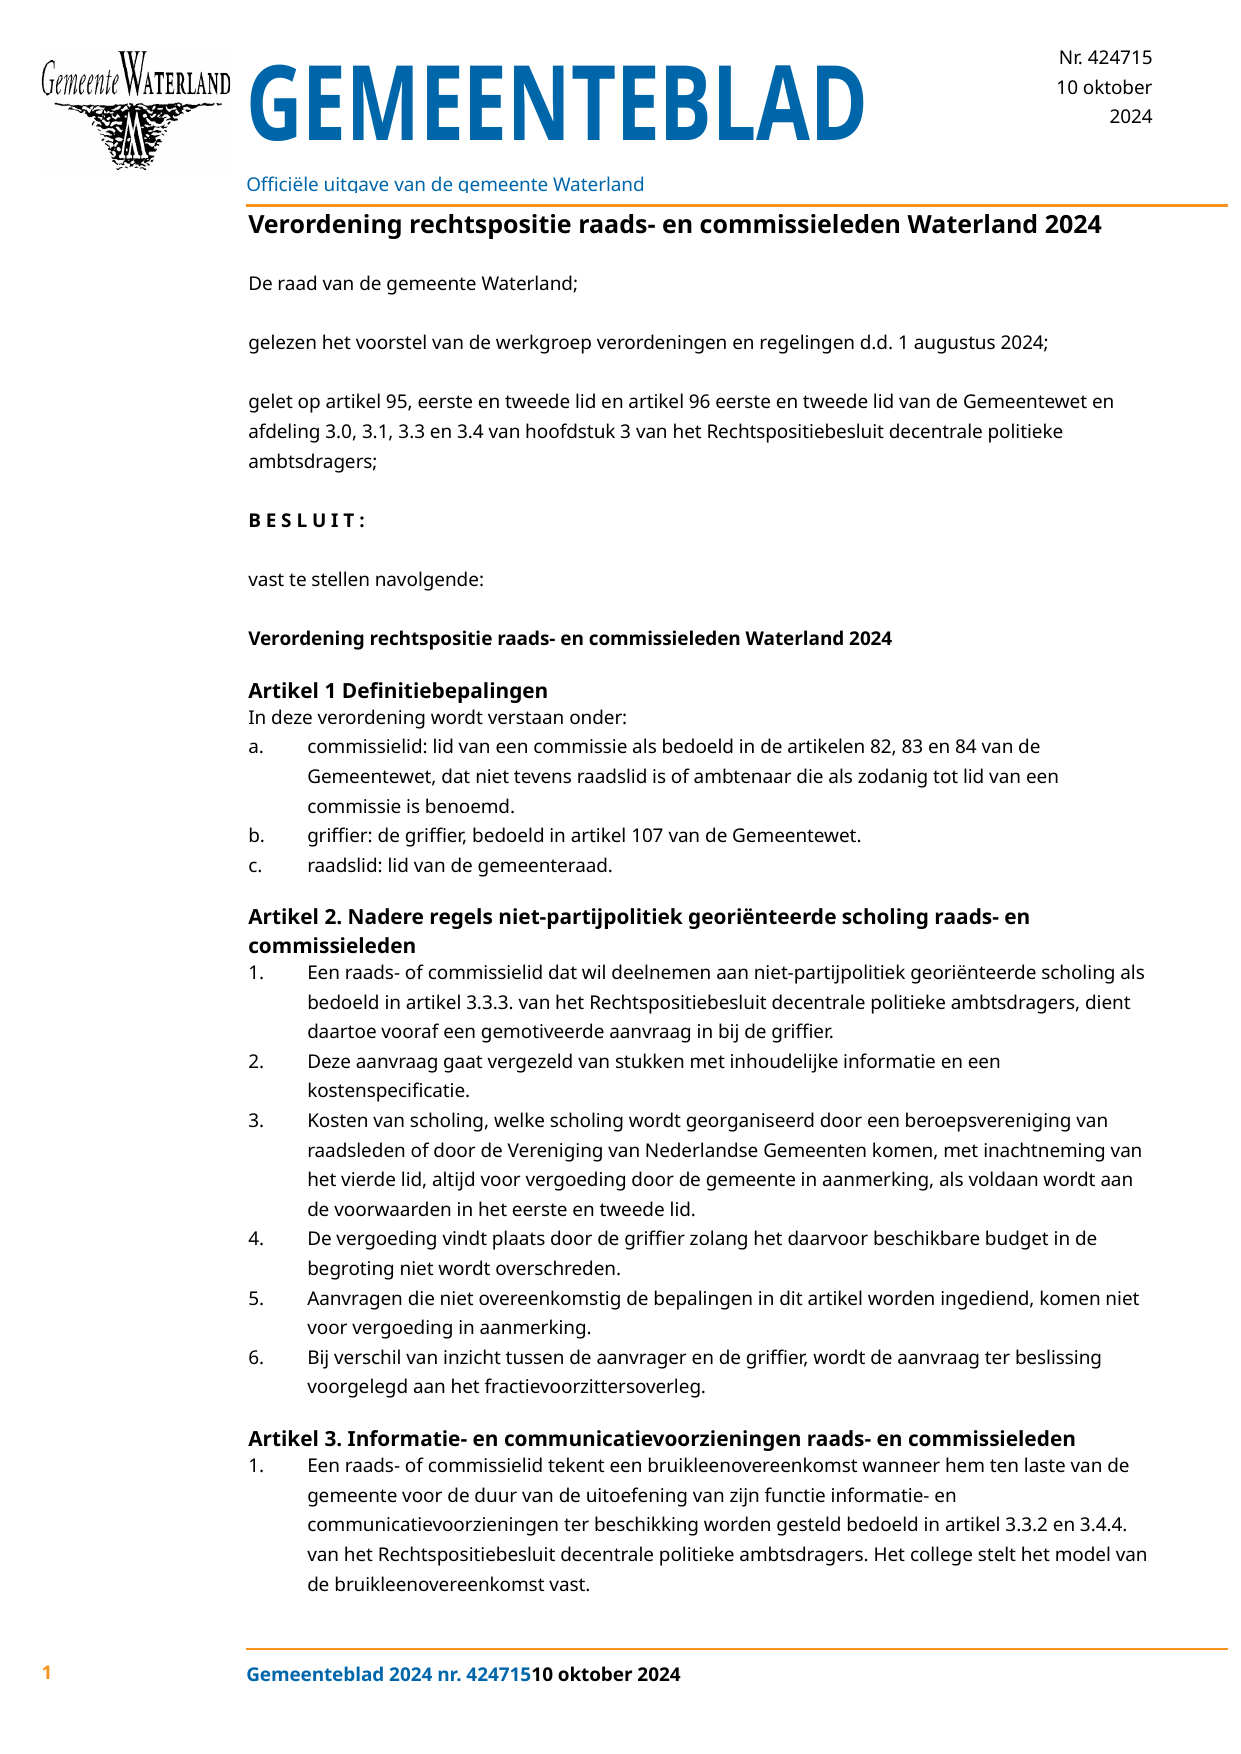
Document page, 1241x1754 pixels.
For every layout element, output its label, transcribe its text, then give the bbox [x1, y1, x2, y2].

list commissielid: lid van een commissie als bedoeld in de artikelen 82, 83 en 84 van de Gemeentewet, dat niet tevens raadslid is of ambtenaar die als zodanig tot lid van een commissie is benoemd. [248, 734, 1152, 819]
text De raad van de gemeente Waterland; [248, 270, 1152, 296]
text gelezen het voorstel van de werkgroep verordeningen en regelingen d.d. 1 augustus 2024; [248, 329, 1152, 355]
list Een raads- of commissielid tekent een bruikleenovereenkomst wanneer hem ten laste van de gemeente voor de duur van de uitoefening van zijn functie informatie- en communicatievoorzieningen ter beschikking worden gesteld bedoeld in artikel 3.3.2 en 3.4.4. van het Rechtspositiebesluit decentrale politieke ambtsdragers. Het college stelt het model van de bruikleenovereenkomst vast. [248, 1452, 1152, 1596]
list griffier: de griffier, bedoeld in artikel 107 van de Gemeentewet. [248, 822, 1152, 848]
picture [41, 47, 231, 172]
text vast te stellen navolgende: [248, 566, 1152, 592]
list raadslid: lid van de gemeenteraad. [248, 852, 1152, 878]
list Bij verschil van inzicht tussen de aanvrager en de griffier, wordt de aanvraag ter beslissing voorgelegd aan het fractievoorzittersoverleg. [248, 1344, 1152, 1399]
text B E S L U I T : [248, 507, 1152, 533]
text Artikel 2. Nadere regels niet-partijpolitiek georiënteerde scholing raads- en commissieleden [248, 902, 1152, 959]
text Artikel 3. Informatie- en communicatievoorzieningen raads- en commissieleden [248, 1424, 1152, 1452]
text Artikel 1 Definitiebepalingen [248, 676, 1152, 704]
text Verordening rechtspositie raads- en commissieleden Waterland 2024 [248, 207, 1152, 241]
list De vergoeding vindt plaats door de griffier zolang het daarvoor beschikbare budget in de begroting niet wordt overschreden. [248, 1226, 1152, 1281]
text In deze verordening wordt verstaan onder: [248, 704, 1152, 730]
text Verordening rechtspositie raads- en commissieleden Waterland 2024 [248, 625, 1152, 651]
list Deze aanvraag gaat vergezeld van stukken met inhoudelijke informatie en een kostenspecificatie. [248, 1048, 1152, 1103]
list Een raads- of commissielid dat wil deelnemen aan niet-partijpolitiek georiënteerde scholing als bedoeld in artikel 3.3.3. van het Rechtspositiebesluit decentrale politieke ambtsdragers, dient daartoe vooraf een gemotiveerde aanvraag in bij de griffier. [248, 959, 1152, 1044]
list Aanvragen die niet overeenkomstig de bepalingen in dit artikel worden ingediend, komen niet voor vergoeding in aanmerking. [248, 1285, 1152, 1340]
list Kosten van scholing, welke scholing wordt georganiseerd door een beroepsvereniging van raadsleden of door de Vereniging van Nederlandse Gemeenten komen, met inachtneming van het vierde lid, altijd voor vergoeding door de gemeente in aanmerking, als voldaan wordt aan de voorwaarden in het eerste en tweede lid. [248, 1107, 1152, 1222]
text gelet op artikel 95, eerste en tweede lid en artikel 96 eerste en tweede lid van de Gemeentewet en afdeling 3.0, 3.1, 3.3 en 3.4 van hoofdstuk 3 van het Rechtspositiebesluit decentrale politieke ambtsdragers; [248, 389, 1152, 473]
